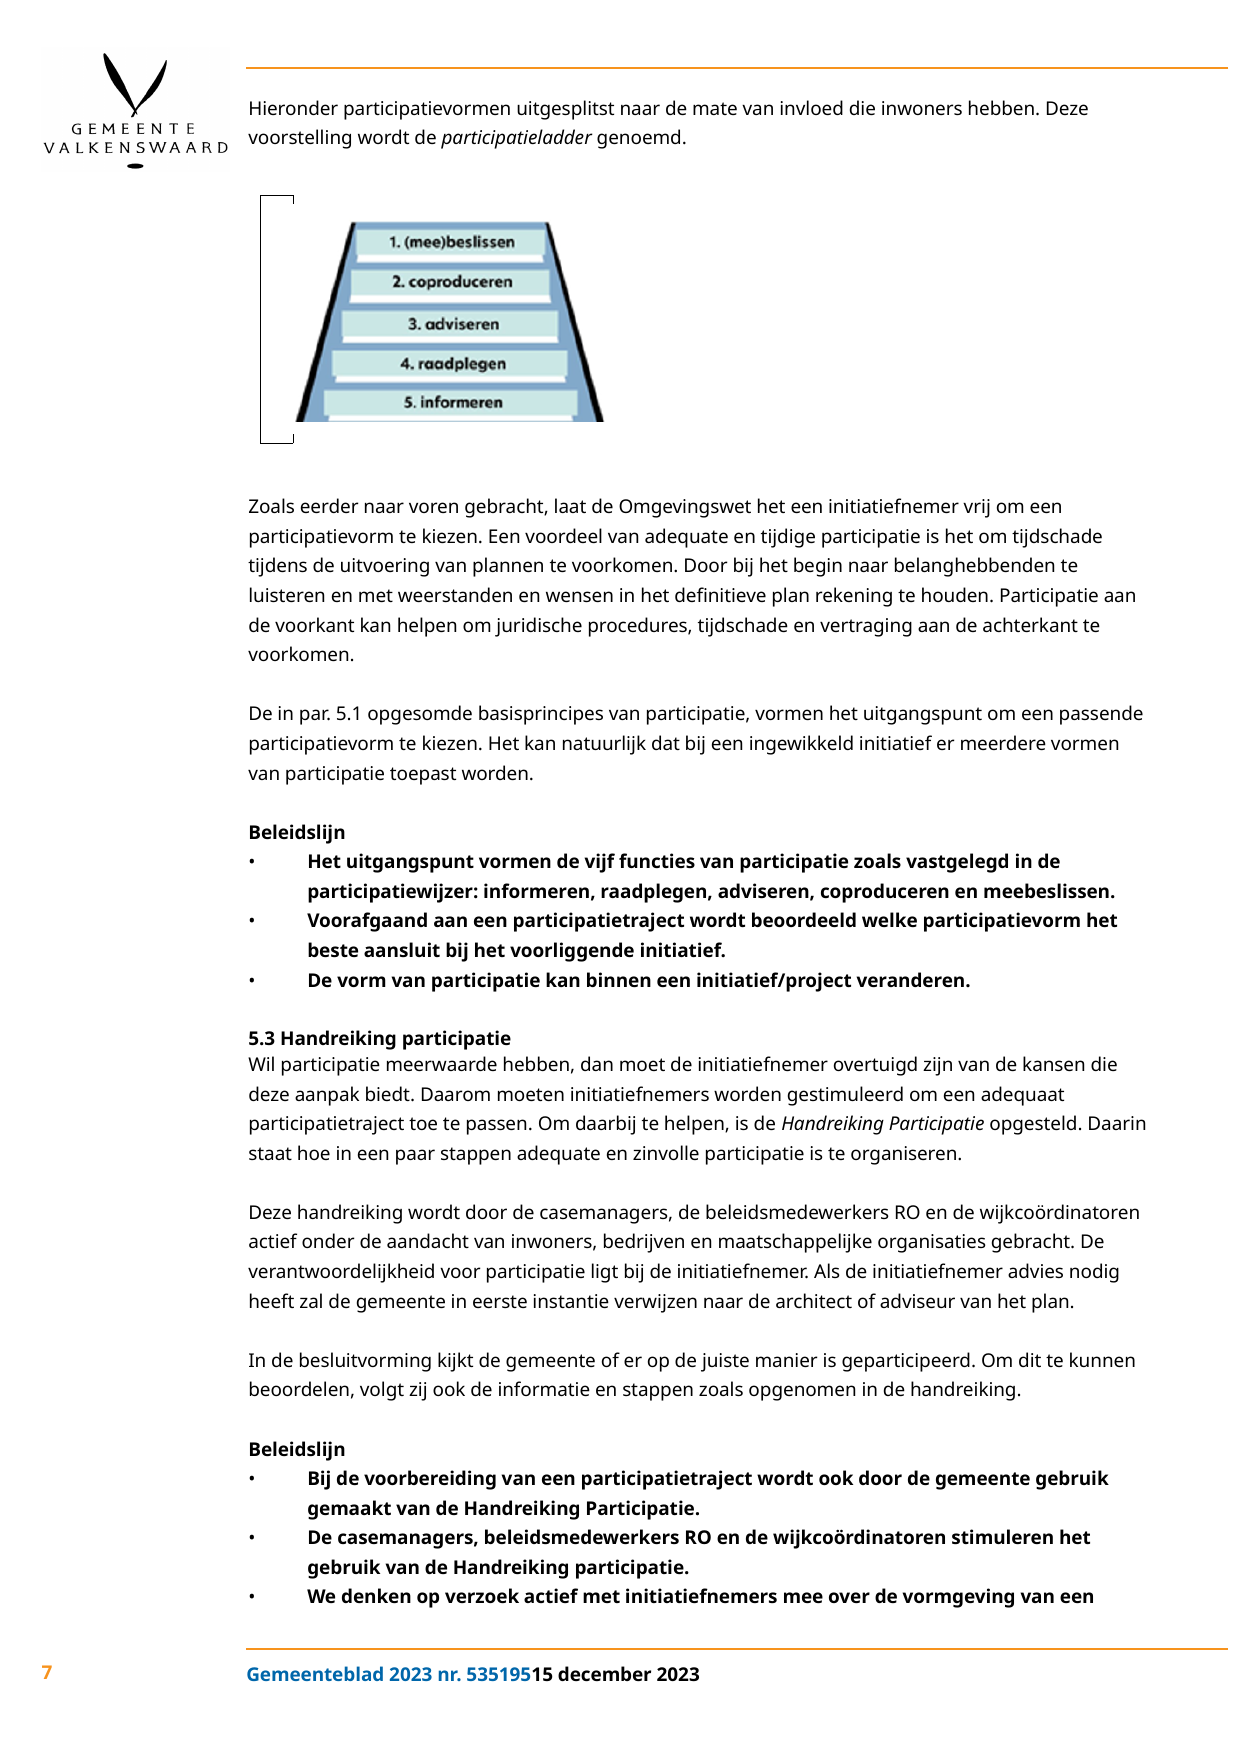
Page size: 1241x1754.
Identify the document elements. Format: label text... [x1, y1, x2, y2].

text Wil participatie meerwaarde hebben, dan moet de initiatiefnemer overtuigd zijn van de kansen die deze aanpak biedt. Daarom moeten initiatiefnemers worden gestimuleerd om een adequaat participatietraject toe te passen. Om daarbij te helpen, is de Handreiking Participatie opgesteld. Daarin staat hoe in een paar stappen adequate en zinvolle participatie is te organiseren. [248, 1051, 1152, 1166]
text Hieronder participatievormen uitgesplitst naar de mate van invloed die inwoners hebben. Deze voorstelling wordt de participatieladder genoemd. [248, 95, 1152, 150]
text Zoals eerder naar voren gebracht, laat de Omgevingswet het een initiatiefnemer vrij om een participatievorm te kiezen. Een voordeel van adequate en tijdige participatie is het om tijdschade tijdens de uitvoering van plannen te voorkomen. Door bij het begin naar belanghebbenden te luisteren en met weerstanden en wensen in het definitieve plan rekening te houden. Participatie aan de voorkant kan helpen om juridische procedures, tijdschade en vertraging aan de achterkant te voorkomen. [248, 493, 1152, 667]
text De in par. 5.1 opgesomde basisprincipes van participatie, vormen het uitgangspunt om een passende participatievorm te kiezen. Het kan natuurlijk dat bij een ingewikkeld initiatief er meerdere vormen van participatie toepast worden. [248, 701, 1152, 785]
table_header Het uitgangspunt vormen de vijf functies van participatie zoals vastgelegd in de participatiewijzer: informeren, raadplegen, adviseren, coproduceren en meebeslissen. Voorafgaand aan een participatietraject wordt beoordeeld welke participatievorm het beste aansluit bij het voorliggende initiatief. De vorm van participatie kan binnen een initiatief/project veranderen. [248, 849, 1152, 993]
text Deze handreiking wordt door de casemanagers, de beleidsmedewerkers RO en de wijkcoördinatoren actief onder de aandacht van inwoners, bedrijven en maatschappelijke organisaties gebracht. De verantwoordelijkheid voor participatie ligt bij de initiatiefnemer. Als de initiatiefnemer advies nodig heeft zal de gemeente in eerste instantie verwijzen naar de architect of adviseur van het plan. [248, 1199, 1152, 1313]
text Beleidslijn [248, 819, 1152, 844]
text Beleidslijn [248, 1436, 1152, 1461]
table_header Bij de voorbereiding van een participatietraject wordt ook door de gemeente gebruik gemaakt van de Handreiking Participatie. De casemanagers, beleidsmedewerkers RO en de wijkcoördinatoren stimuleren het gebruik van de Handreiking participatie. We denken op verzoek actief met initiatiefnemers mee over de vormgeving van een [248, 1465, 1152, 1609]
text 5.3 Handreiking participatie [248, 1025, 1152, 1051]
picture [268, 204, 624, 434]
picture [41, 47, 231, 172]
text In de besluitvorming kijkt de gemeente of er op de juiste manier is geparticipeerd. Om dit te kunnen beoordelen, volgt zij ook de informatie en stappen zoals opgenomen in de handreiking. [248, 1347, 1152, 1402]
